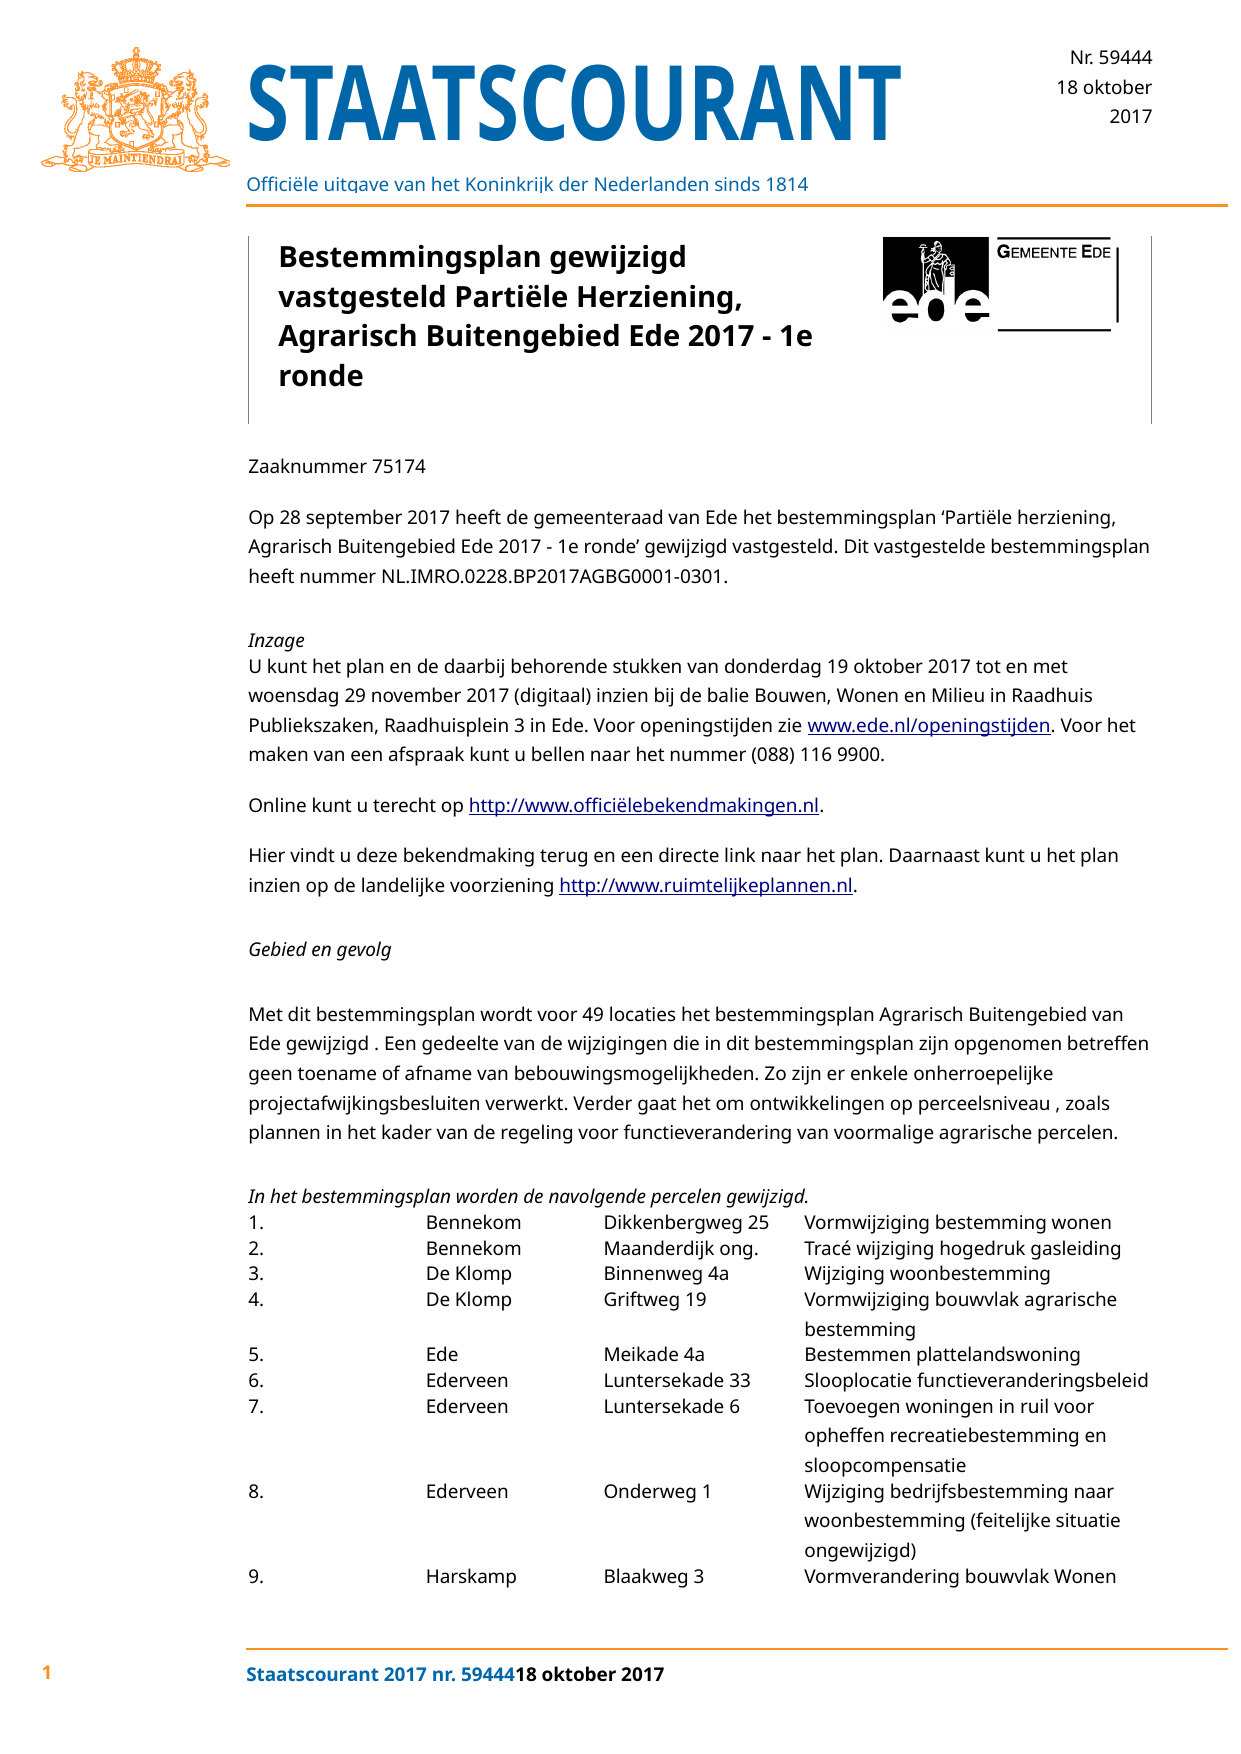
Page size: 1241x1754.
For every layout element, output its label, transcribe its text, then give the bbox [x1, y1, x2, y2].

table_cell Bennekom [426, 1235, 603, 1261]
table_cell Toevoegen woningen in ruil voor opheffen recreatiebestemming en sloopcompensatie [804, 1393, 1152, 1478]
text Zaaknummer 75174 [248, 454, 1152, 479]
text Online kunt u terecht op http://www.officiëlebekendmakingen.nl. [248, 792, 1152, 818]
table_cell Binnenweg 4a [603, 1261, 804, 1286]
picture [882, 236, 1119, 332]
table_cell Meikade 4a [603, 1342, 804, 1367]
table_header Vormwijziging bestemming wonen [804, 1209, 1152, 1235]
table_cell Ederveen [426, 1478, 603, 1563]
table_header Bennekom [426, 1209, 603, 1235]
text In het bestemmingsplan worden de navolgende percelen gewijzigd. [248, 1183, 1152, 1209]
text Gebied en gevolg [248, 936, 1152, 962]
table_cell Ede [426, 1342, 603, 1367]
table_cell Slooplocatie functieveranderingsbeleid [804, 1368, 1152, 1393]
table_cell Luntersekade 33 [603, 1368, 804, 1393]
table_cell Blaakweg 3 [603, 1563, 804, 1589]
table_cell 7. [248, 1393, 426, 1478]
table_header [850, 236, 1151, 424]
text Inzage [248, 627, 1152, 653]
table_cell 3. [248, 1261, 426, 1286]
table_cell 8. [248, 1478, 426, 1563]
table_header Dikkenbergweg 25 [603, 1209, 804, 1235]
table_cell De Klomp [426, 1286, 603, 1342]
table_cell Vormwijziging bouwvlak agrarische bestemming [804, 1286, 1152, 1342]
table_cell Maanderdijk ong. [603, 1235, 804, 1261]
table_header Bestemmingsplan gewijzigd vastgesteld Partiële Herziening, Agrarisch Buitengebied Ede 2017 - 1e ronde [249, 236, 850, 424]
table_cell De Klomp [426, 1261, 603, 1286]
text Hier vindt u deze bekendmaking terug en een directe link naar het plan. Daarnaast kunt u het plan inzien op de landelijke voorziening http://www.ruimtelijkeplannen.nl. [248, 842, 1152, 898]
table_cell Wijziging woonbestemming [804, 1261, 1152, 1286]
table_cell Ederveen [426, 1368, 603, 1393]
table_cell 2. [248, 1235, 426, 1261]
table_cell Griftweg 19 [603, 1286, 804, 1342]
text Op 28 september 2017 heeft de gemeenteraad van Ede het bestemmingsplan ‘Partiële herziening, Agrarisch Buitengebied Ede 2017 - 1e ronde’ gewijzigd vastgesteld. Dit vastgestelde bestemmingsplan heeft nummer NL.IMRO.0228.BP2017AGBG0001-0301. [248, 504, 1152, 589]
table_cell 4. [248, 1286, 426, 1342]
table_cell 6. [248, 1368, 426, 1393]
table_cell Onderweg 1 [603, 1478, 804, 1563]
picture [41, 47, 231, 172]
table_cell Wijziging bedrijfsbestemming naar woonbestemming (feitelijke situatie ongewijzigd) [804, 1478, 1152, 1563]
text U kunt het plan en de daarbij behorende stukken van donderdag 19 oktober 2017 tot en met woensdag 29 november 2017 (digitaal) inzien bij de balie Bouwen, Wonen en Milieu in Raadhuis Publiekszaken, Raadhuisplein 3 in Ede. Voor openingstijden zie www.ede.nl/openingstijden. Voor het maken van een afspraak kunt u bellen naar het nummer (088) 116 9900. [248, 653, 1152, 767]
table_cell Tracé wijziging hogedruk gasleiding [804, 1235, 1152, 1261]
table_cell Harskamp [426, 1563, 603, 1589]
table_header 1. [248, 1209, 426, 1235]
table_cell Vormverandering bouwvlak Wonen [804, 1563, 1152, 1589]
text Met dit bestemmingsplan wordt voor 49 locaties het bestemmingsplan Agrarisch Buitengebied van Ede gewijzigd . Een gedeelte van de wijzigingen die in dit bestemmingsplan zijn opgenomen betreffen geen toename of afname van bebouwingsmogelijkheden. Zo zijn er enkele onherroepelijke projectafwijkingsbesluiten verwerkt. Verder gaat het om ontwikkelingen op perceelsniveau , zoals plannen in het kader van de regeling voor functieverandering van voormalige agrarische percelen. [248, 1001, 1152, 1145]
table_cell 9. [248, 1563, 426, 1589]
table_cell Bestemmen plattelandswoning [804, 1342, 1152, 1367]
table_cell 5. [248, 1342, 426, 1367]
table_cell Ederveen [426, 1393, 603, 1478]
table_cell Luntersekade 6 [603, 1393, 804, 1478]
